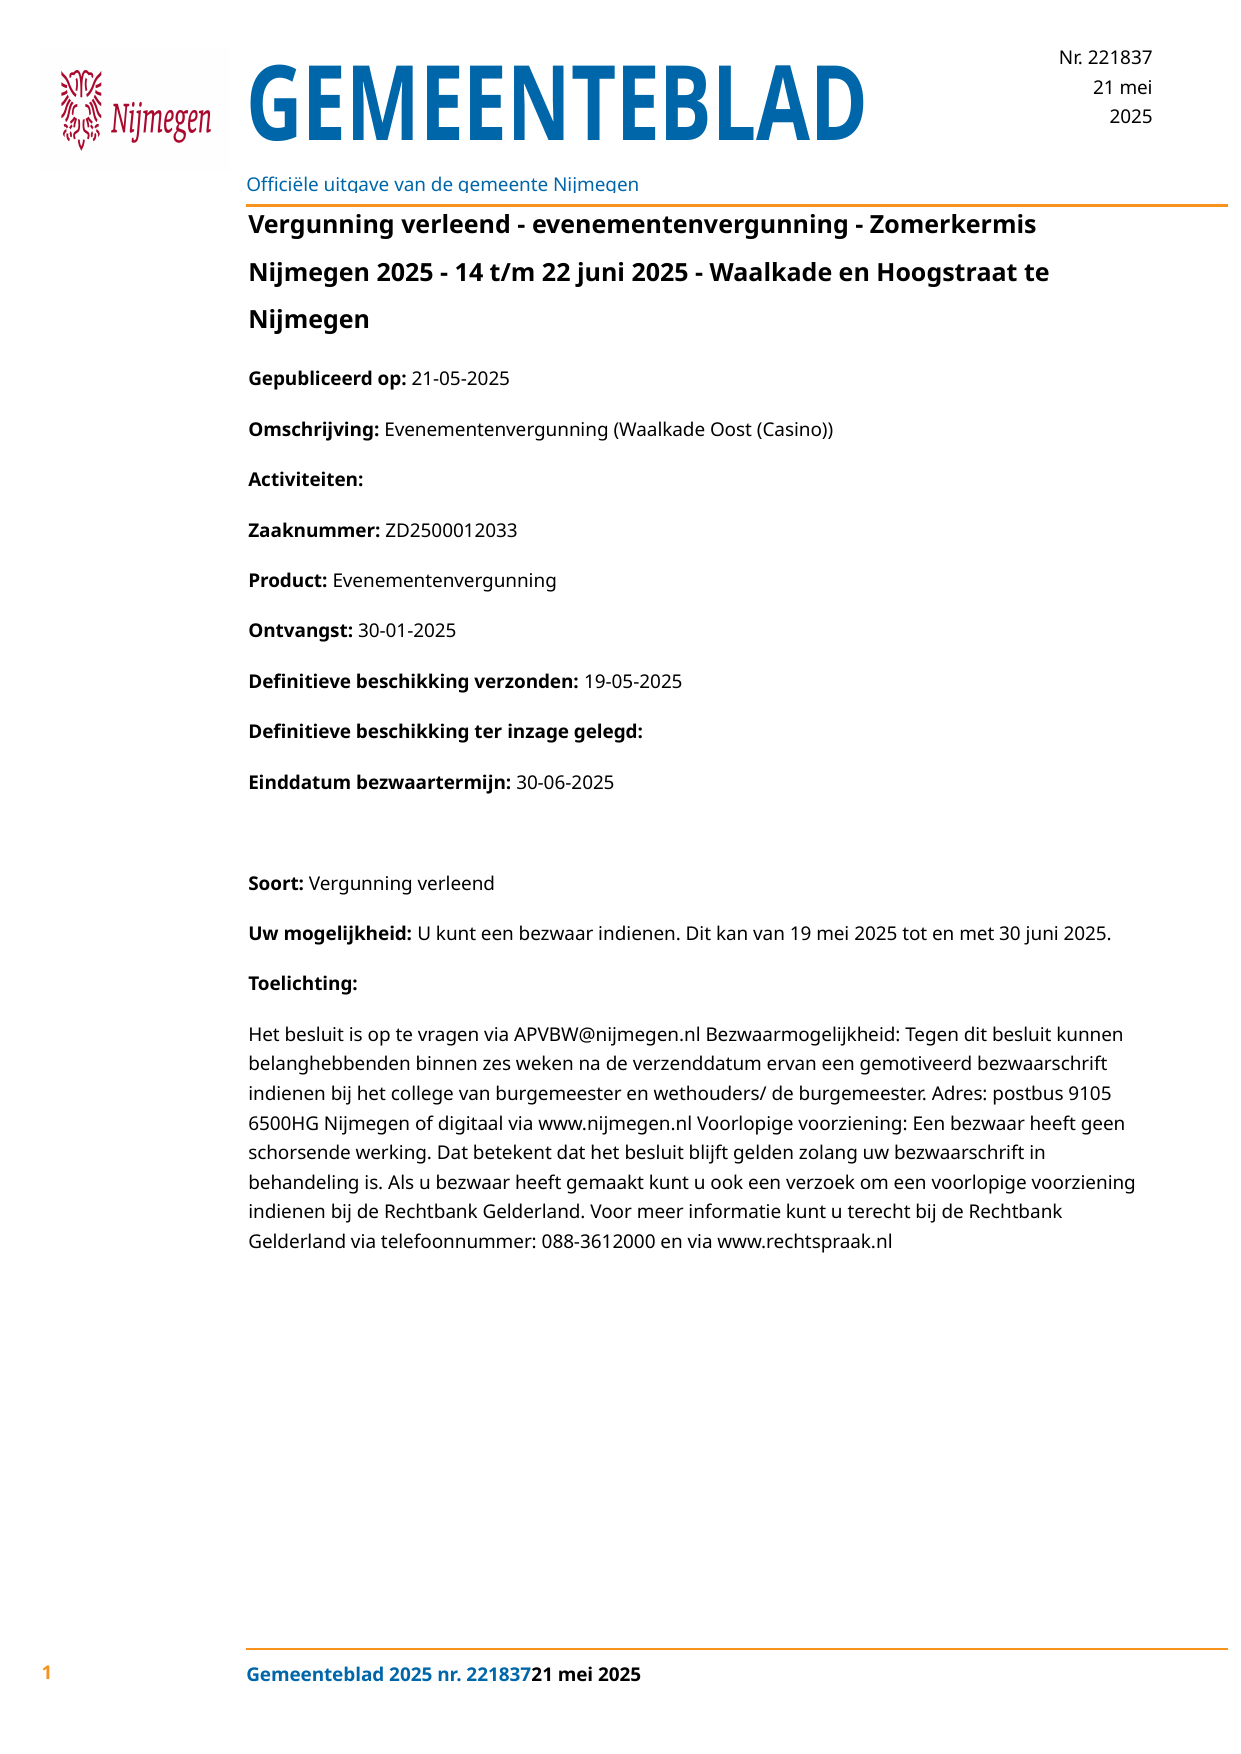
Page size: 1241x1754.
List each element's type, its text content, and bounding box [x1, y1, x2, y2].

text Soort: Vergunning verleend [248, 870, 1152, 895]
text Omschrijving: Evenementenvergunning (Waalkade Oost (Casino)) [248, 416, 1152, 442]
text Einddatum bezwaartermijn: 30-06-2025 [248, 769, 1152, 794]
text Toelichting: [248, 971, 1152, 996]
text Gepubliceerd op: 21-05-2025 [248, 366, 1152, 391]
text Activiteiten: [248, 466, 1152, 492]
picture [41, 47, 231, 172]
text Uw mogelijkheid: U kunt een bezwaar indienen. Dit kan van 19 mei 2025 tot en met 30 juni 2025. [248, 920, 1152, 946]
text Het besluit is op te vragen via APVBW@nijmegen.nl Bezwaarmogelijkheid: Tegen dit besluit kunnen belanghebbenden binnen zes weken na de verzenddatum ervan een gemotiveerd bezwaarschrift indienen bij het college van burgemeester en wethouders/ de burgemeester. Adres: postbus 9105 6500HG Nijmegen of digitaal via www.nijmegen.nl Voorlopige voorziening: Een bezwaar heeft geen schorsende werking. Dat betekent dat het besluit blijft gelden zolang uw bezwaarschrift in behandeling is. Als u bezwaar heeft gemaakt kunt u ook een verzoek om een voorlopige voorziening indienen bij de Rechtbank Gelderland. Voor meer informatie kunt u terecht bij de Rechtbank Gelderland via telefoonnummer: 088-3612000 en via www.rechtspraak.nl [248, 1021, 1152, 1254]
text Ontvangst: 30-01-2025 [248, 618, 1152, 643]
text Definitieve beschikking ter inzage gelegd: [248, 718, 1152, 744]
text Zaaknummer: ZD2500012033 [248, 517, 1152, 542]
text Definitieve beschikking verzonden: 19-05-2025 [248, 668, 1152, 694]
text Vergunning verleend - evenementenvergunning - Zomerkermis Nijmegen 2025 - 14 t/m 22 juni 2025 - Waalkade en Hoogstraat te Nijmegen [248, 207, 1152, 336]
text Product: Evenementenvergunning [248, 567, 1152, 593]
